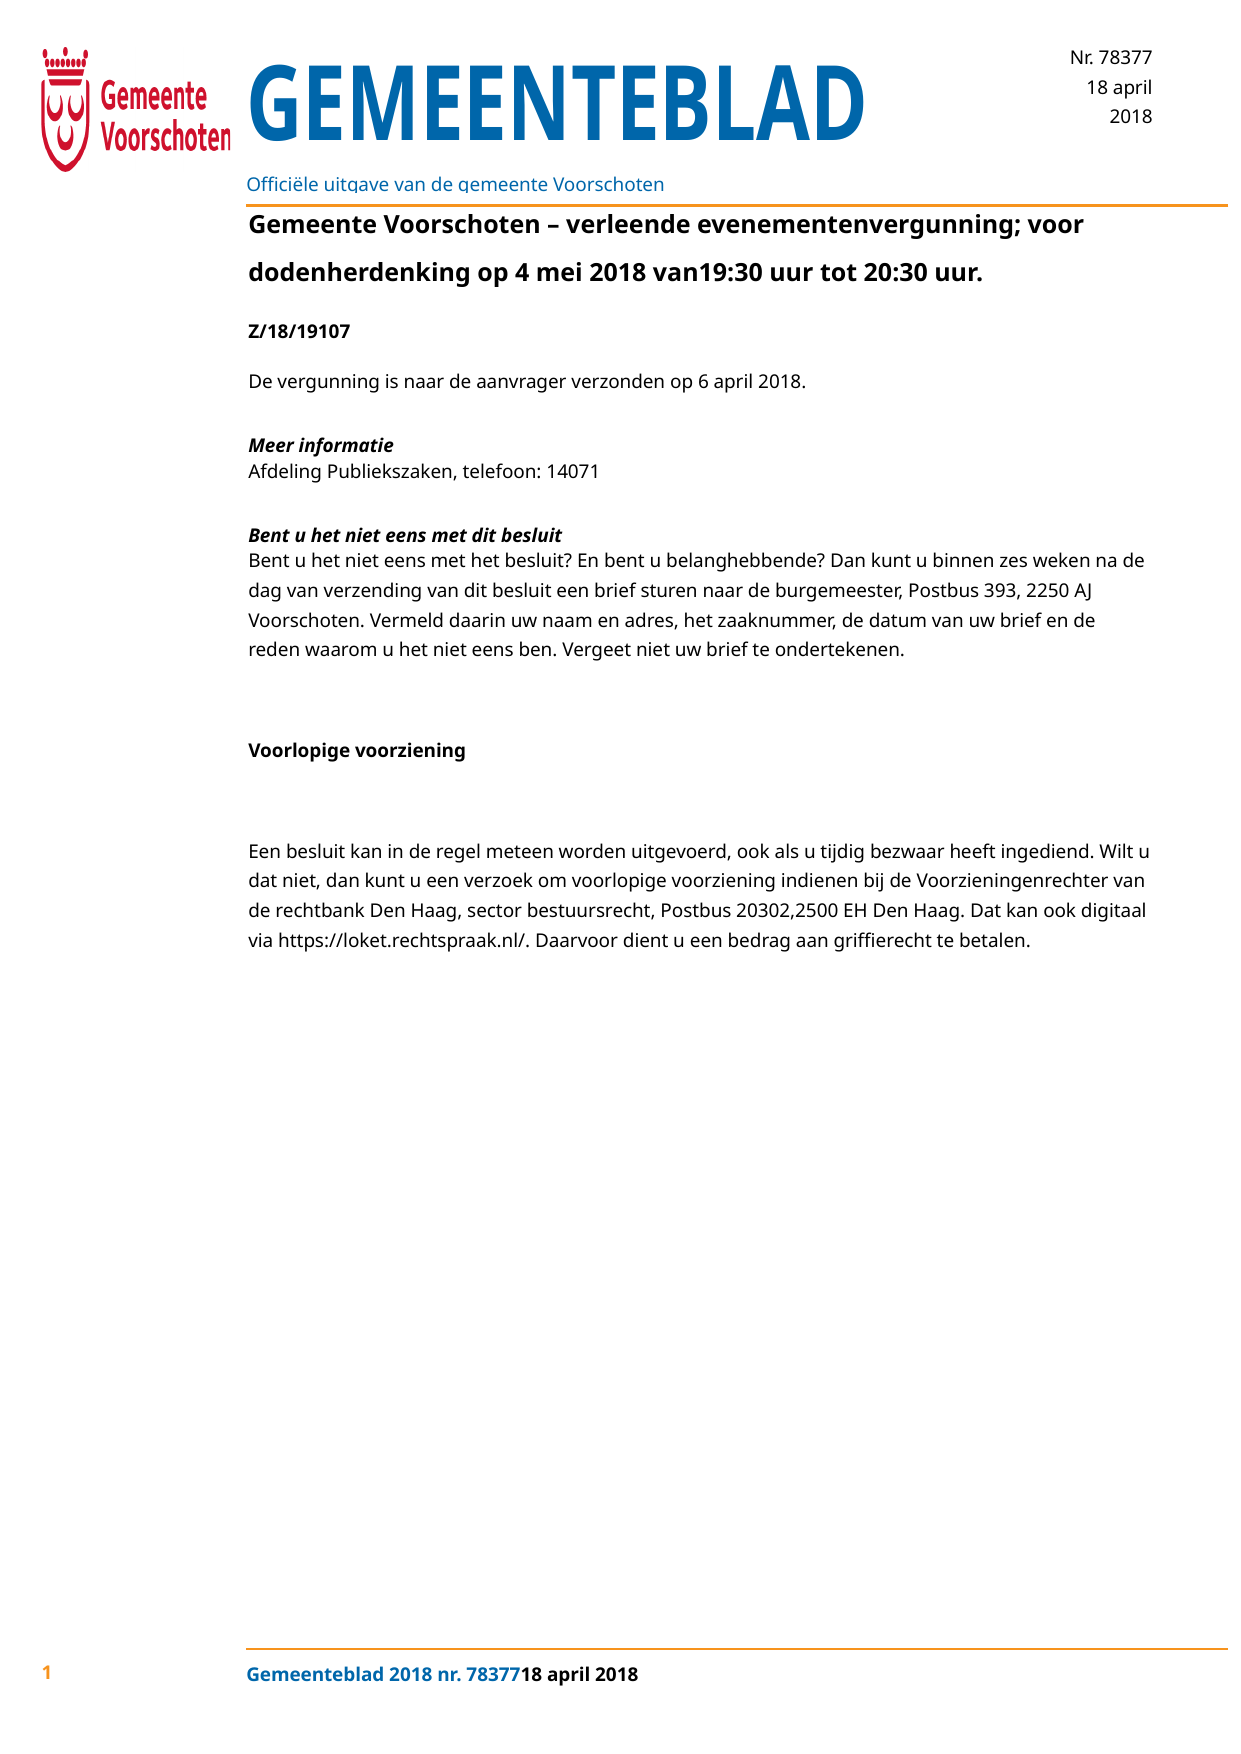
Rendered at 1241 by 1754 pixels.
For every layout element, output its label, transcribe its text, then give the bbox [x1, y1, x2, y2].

text Afdeling Publiekszaken, telefoon: 14071 [248, 458, 1152, 484]
text Meer informatie [248, 432, 1152, 458]
picture [41, 47, 231, 172]
text Voorlopige voorziening [248, 737, 1152, 763]
text Een besluit kan in de regel meteen worden uitgevoerd, ook als u tijdig bezwaar heeft ingediend. Wilt u dat niet, dan kunt u een verzoek om voorlopige voorziening indienen bij de Voorzieningenrechter van de rechtbank Den Haag, sector bestuursrecht, Postbus 20302,2500 EH Den Haag. Dat kan ook digitaal via https://loket.rechtspraak.nl/. Daarvoor dient u een bedrag aan griffierecht te betalen. [248, 838, 1152, 953]
text Bent u het niet eens met het besluit? En bent u belanghebbende? Dan kunt u binnen zes weken na de dag van verzending van dit besluit een brief sturen naar de burgemeester, Postbus 393, 2250 AJ Voorschoten. Vermeld daarin uw naam en adres, het zaaknummer, de datum van uw brief en de reden waarom u het niet eens ben. Vergeet niet uw brief te ondertekenen. [248, 548, 1152, 662]
text Gemeente Voorschoten – verleende evenementenvergunning; voor dodenherdenking op 4 mei 2018 van19:30 uur tot 20:30 uur. [248, 207, 1152, 288]
text Bent u het niet eens met dit besluit [248, 522, 1152, 548]
text Z/18/19107 [248, 318, 1152, 344]
text De vergunning is naar de aanvrager verzonden op 6 april 2018. [248, 368, 1152, 394]
